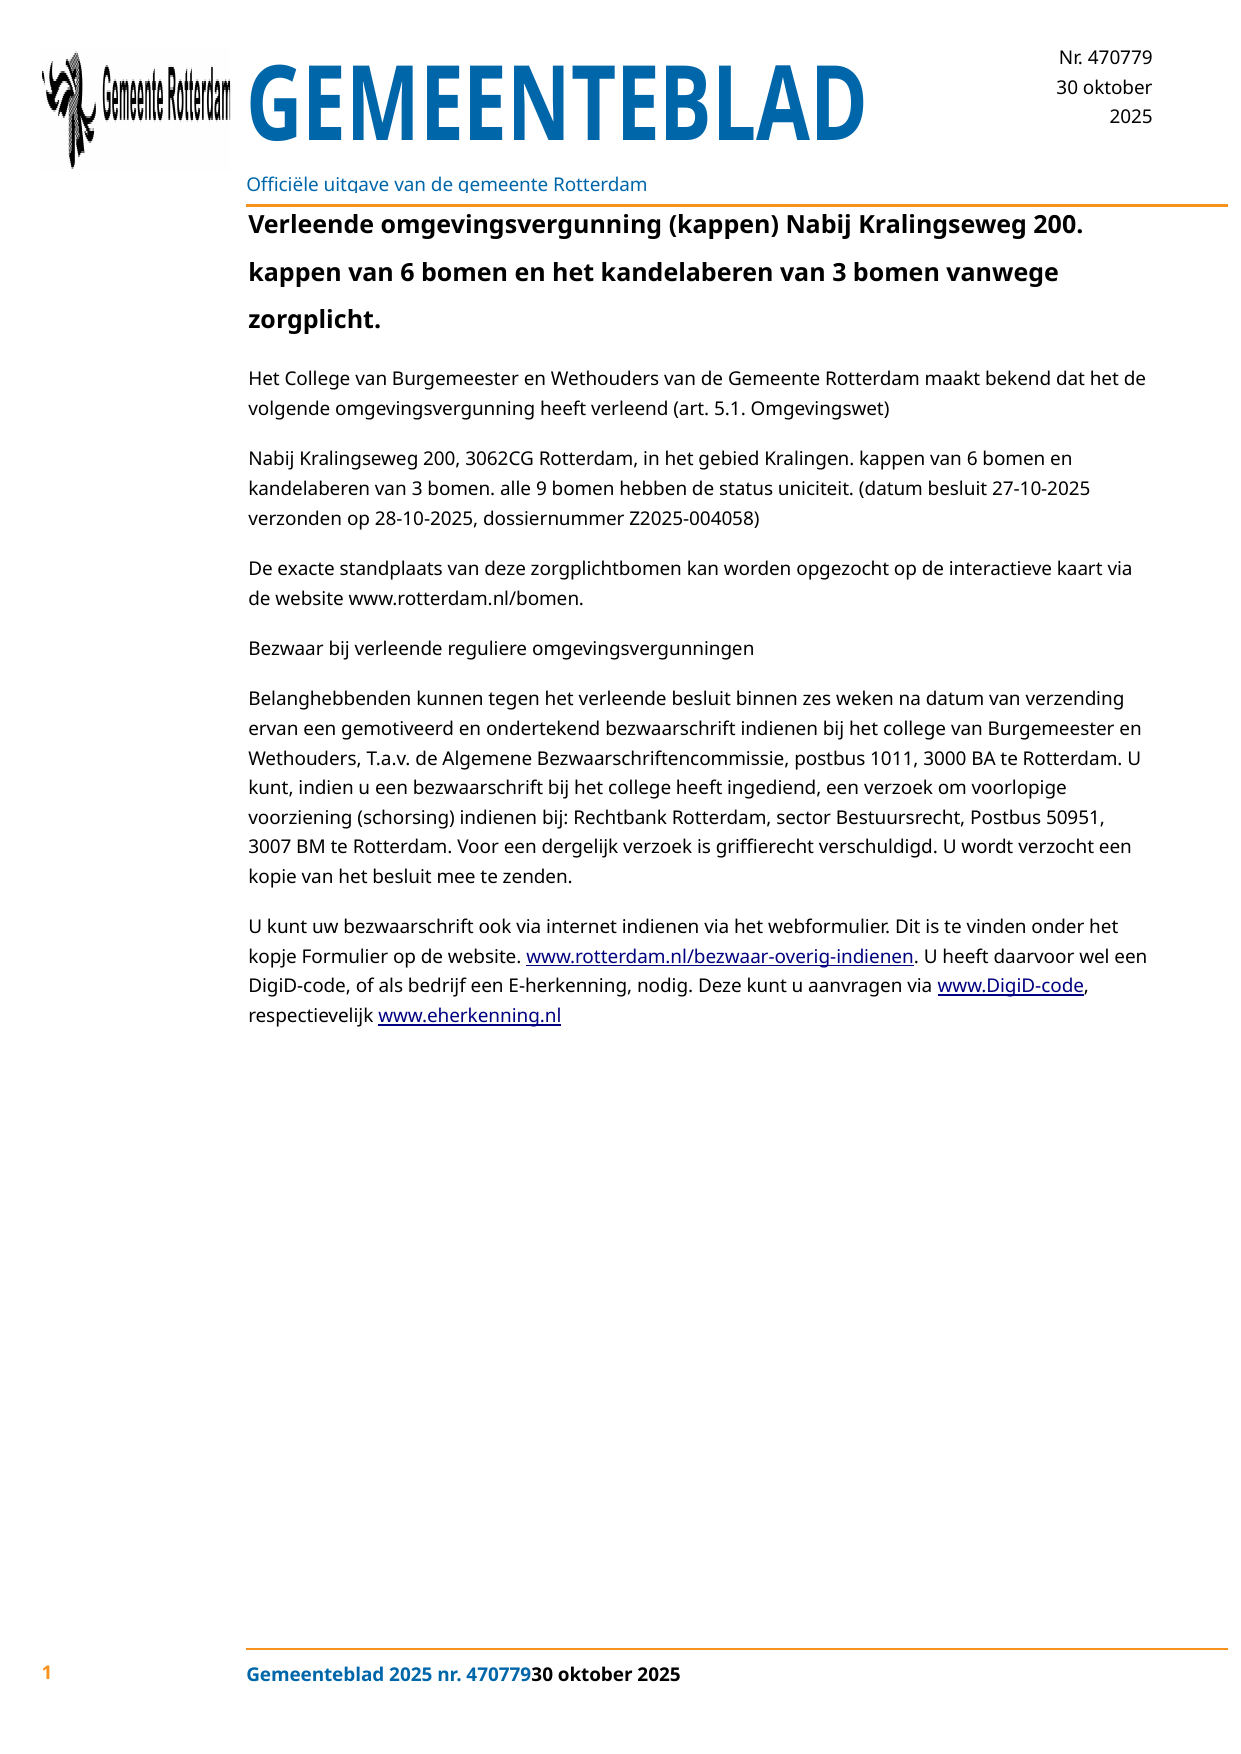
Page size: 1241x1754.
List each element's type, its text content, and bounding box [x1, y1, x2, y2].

text U kunt uw bezwaarschrift ook via internet indienen via het webformulier. Dit is te vinden onder het kopje Formulier op de website. www.rotterdam.nl/bezwaar-overig-indienen. U heeft daarvoor wel een DigiD-code, of als bedrijf een E-herkenning, nodig. Deze kunt u aanvragen via www.DigiD-code, respectievelijk www.eherkenning.nl [248, 913, 1152, 1028]
text Verleende omgevingsvergunning (kappen) Nabij Kralingseweg 200. kappen van 6 bomen en het kandelaberen van 3 bomen vanwege zorgplicht. [248, 207, 1152, 336]
text De exacte standplaats van deze zorgplichtbomen kan worden opgezocht op de interactieve kaart via de website www.rotterdam.nl/bomen. [248, 555, 1152, 610]
picture [41, 47, 231, 172]
text Nabij Kralingseweg 200, 3062CG Rotterdam, in het gebied Kralingen. kappen van 6 bomen en kandelaberen van 3 bomen. alle 9 bomen hebben de status uniciteit. (datum besluit 27-10-2025 verzonden op 28-10-2025, dossiernummer Z2025-004058) [248, 446, 1152, 530]
text Belanghebbenden kunnen tegen het verleende besluit binnen zes weken na datum van verzending ervan een gemotiveerd en ondertekend bezwaarschrift indienen bij het college van Burgemeester en Wethouders, T.a.v. de Algemene Bezwaarschriftencommissie, postbus 1011, 3000 BA te Rotterdam. U kunt, indien u een bezwaarschrift bij het college heeft ingediend, een verzoek om voorlopige voorziening (schorsing) indienen bij: Rechtbank Rotterdam, sector Bestuursrecht, Postbus 50951, 3007 BM te Rotterdam. Voor een dergelijk verzoek is griffierecht verschuldigd. U wordt verzocht een kopie van het besluit mee te zenden. [248, 686, 1152, 889]
text Het College van Burgemeester en Wethouders van de Gemeente Rotterdam maakt bekend dat het de volgende omgevingsvergunning heeft verleend (art. 5.1. Omgevingswet) [248, 366, 1152, 421]
text Bezwaar bij verleende reguliere omgevingsvergunningen [248, 635, 1152, 661]
